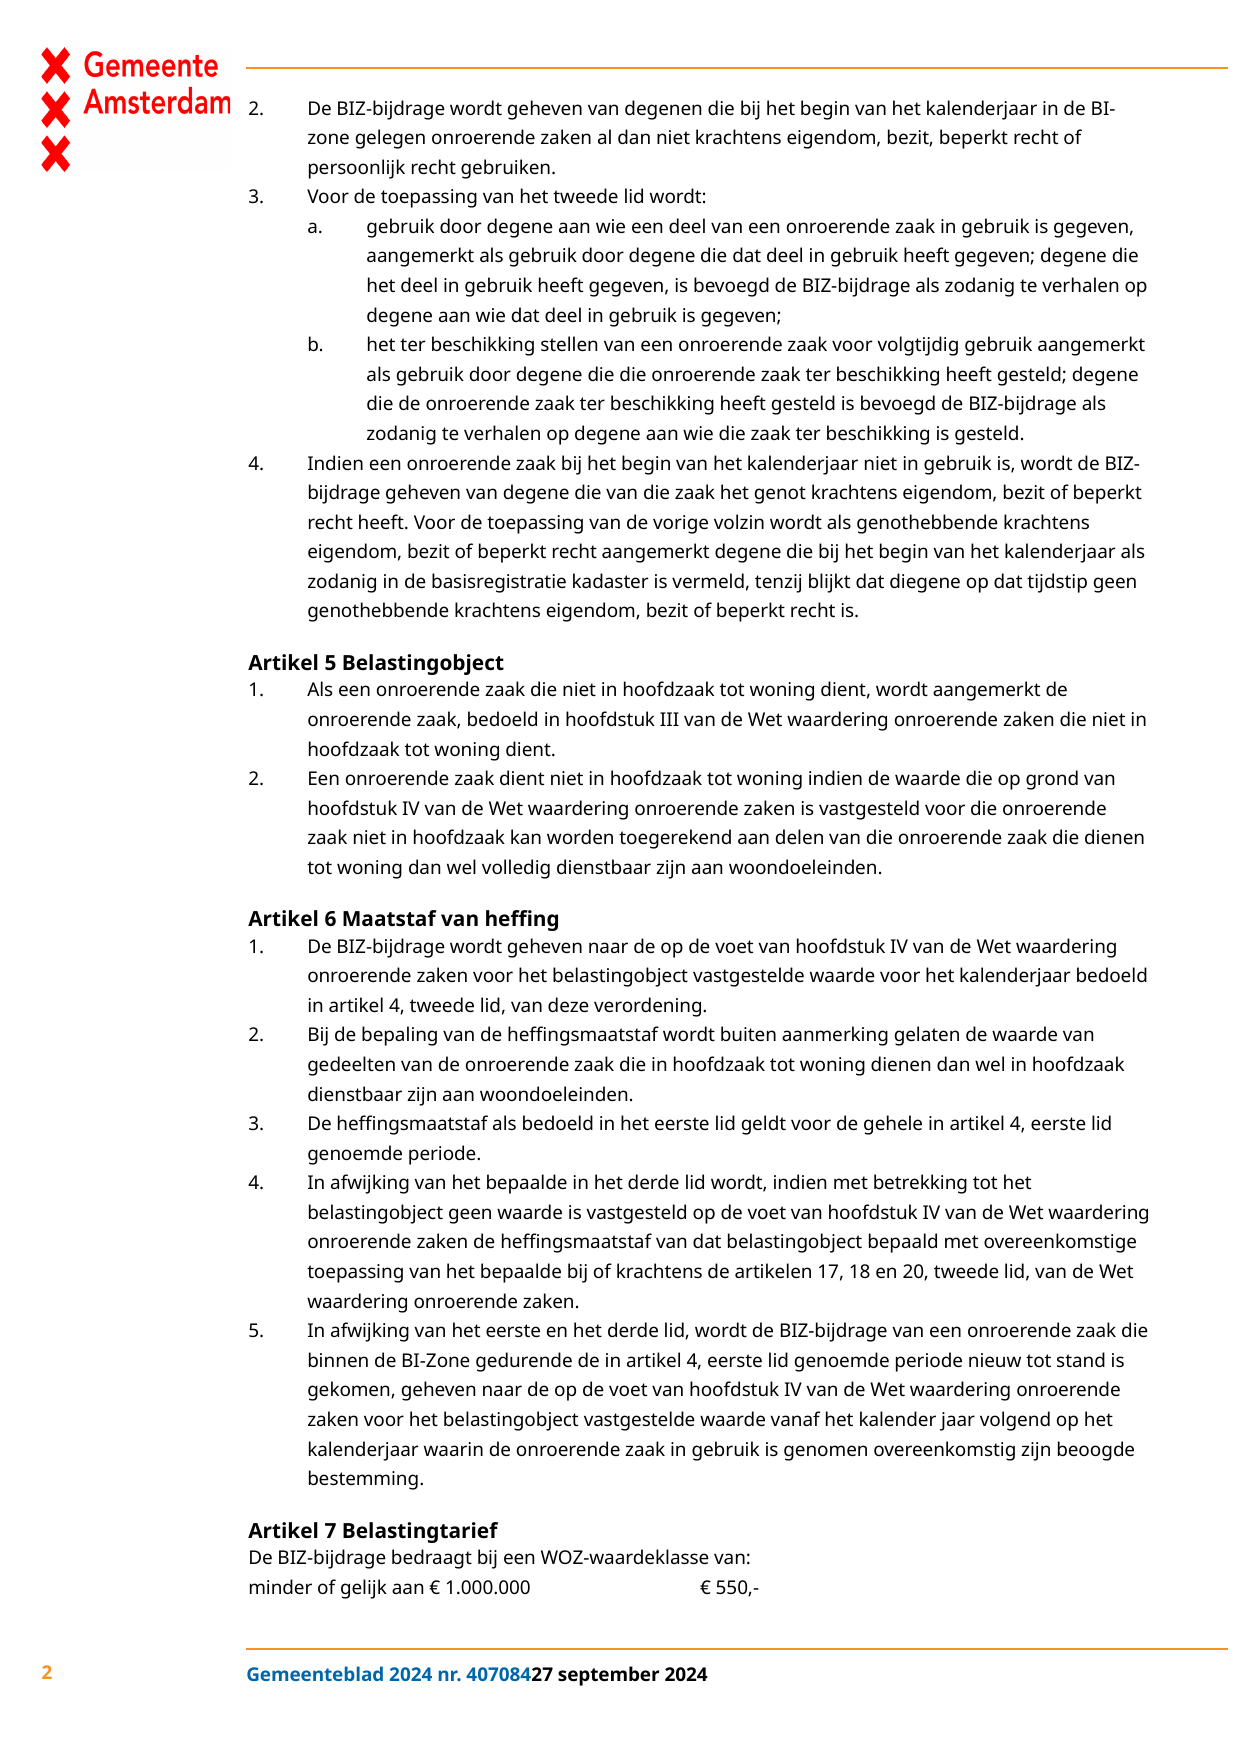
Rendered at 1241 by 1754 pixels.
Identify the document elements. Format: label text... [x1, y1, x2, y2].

text Artikel 7 Belastingtarief [248, 1516, 1152, 1544]
list het ter beschikking stellen van een onroerende zaak voor volgtijdig gebruik aangemerkt als gebruik door degene die die onroerende zaak ter beschikking heeft gesteld; degene die de onroerende zaak ter beschikking heeft gesteld is bevoegd de BIZ-bijdrage als zodanig te verhalen op degene aan wie die zaak ter beschikking is gesteld. [307, 331, 1152, 446]
list Bij de bepaling van de heffingsmaatstaf wordt buiten aanmerking gelaten de waarde van gedeelten van de onroerende zaak die in hoofdzaak tot woning dienen dan wel in hoofdzaak dienstbaar zijn aan woondoeleinden. [248, 1022, 1152, 1107]
table_header € 550,- [700, 1574, 1152, 1600]
list Een onroerende zaak dient niet in hoofdzaak tot woning indien de waarde die op grond van hoofdstuk IV van de Wet waardering onroerende zaken is vastgesteld voor die onroerende zaak niet in hoofdzaak kan worden toegerekend aan delen van die onroerende zaak die dienen tot woning dan wel volledig dienstbaar zijn aan woondoeleinden. [248, 765, 1152, 880]
list In afwijking van het bepaalde in het derde lid wordt, indien met betrekking tot het belastingobject geen waarde is vastgesteld op de voet van hoofdstuk IV van de Wet waardering onroerende zaken de heffingsmaatstaf van dat belastingobject bepaald met overeenkomstige toepassing van het bepaalde bij of krachtens de artikelen 17, 18 en 20, tweede lid, van de Wet waardering onroerende zaken. [248, 1169, 1152, 1314]
list gebruik door degene aan wie een deel van een onroerende zaak in gebruik is gegeven, aangemerkt als gebruik door degene die dat deel in gebruik heeft gegeven; degene die het deel in gebruik heeft gegeven, is bevoegd de BIZ-bijdrage als zodanig te verhalen op degene aan wie dat deel in gebruik is gegeven; [307, 213, 1152, 328]
list In afwijking van het eerste en het derde lid, wordt de BIZ-bijdrage van een onroerende zaak die binnen de BI-Zone gedurende de in artikel 4, eerste lid genoemde periode nieuw tot stand is gekomen, geheven naar de op de voet van hoofdstuk IV van de Wet waardering onroerende zaken voor het belastingobject vastgestelde waarde vanaf het kalender jaar volgend op het kalenderjaar waarin de onroerende zaak in gebruik is genomen overeenkomstig zijn beoogde bestemming. [248, 1317, 1152, 1491]
list De BIZ-bijdrage wordt geheven van degenen die bij het begin van het kalenderjaar in de BI-zone gelegen onroerende zaken al dan niet krachtens eigendom, bezit, beperkt recht of persoonlijk recht gebruiken. [248, 95, 1152, 180]
text Artikel 5 Belastingobject [248, 648, 1152, 677]
text De BIZ-bijdrage bedraagt bij een WOZ-waardeklasse van: [248, 1544, 1152, 1570]
text Artikel 6 Maatstaf van heffing [248, 904, 1152, 933]
list De BIZ-bijdrage wordt geheven naar de op de voet van hoofdstuk IV van de Wet waardering onroerende zaken voor het belastingobject vastgestelde waarde voor het kalenderjaar bedoeld in artikel 4, tweede lid, van deze verordening. [248, 933, 1152, 1018]
list Voor de toepassing van het tweede lid wordt: [248, 183, 1152, 209]
picture [41, 47, 231, 172]
list Indien een onroerende zaak bij het begin van het kalenderjaar niet in gebruik is, wordt de BIZ-bijdrage geheven van degene die van die zaak het genot krachtens eigendom, bezit of beperkt recht heeft. Voor de toepassing van de vorige volzin wordt als genothebbende krachtens eigendom, bezit of beperkt recht aangemerkt degene die bij het begin van het kalenderjaar als zodanig in de basisregistratie kadaster is vermeld, tenzij blijkt dat diegene op dat tijdstip geen genothebbende krachtens eigendom, bezit of beperkt recht is. [248, 450, 1152, 623]
list Als een onroerende zaak die niet in hoofdzaak tot woning dient, wordt aangemerkt de onroerende zaak, bedoeld in hoofdstuk III van de Wet waardering onroerende zaken die niet in hoofdzaak tot woning dient. [248, 677, 1152, 761]
list De heffingsmaatstaf als bedoeld in het eerste lid geldt voor de gehele in artikel 4, eerste lid genoemde periode. [248, 1110, 1152, 1166]
table_header minder of gelijk aan € 1.000.000 [248, 1574, 700, 1600]
